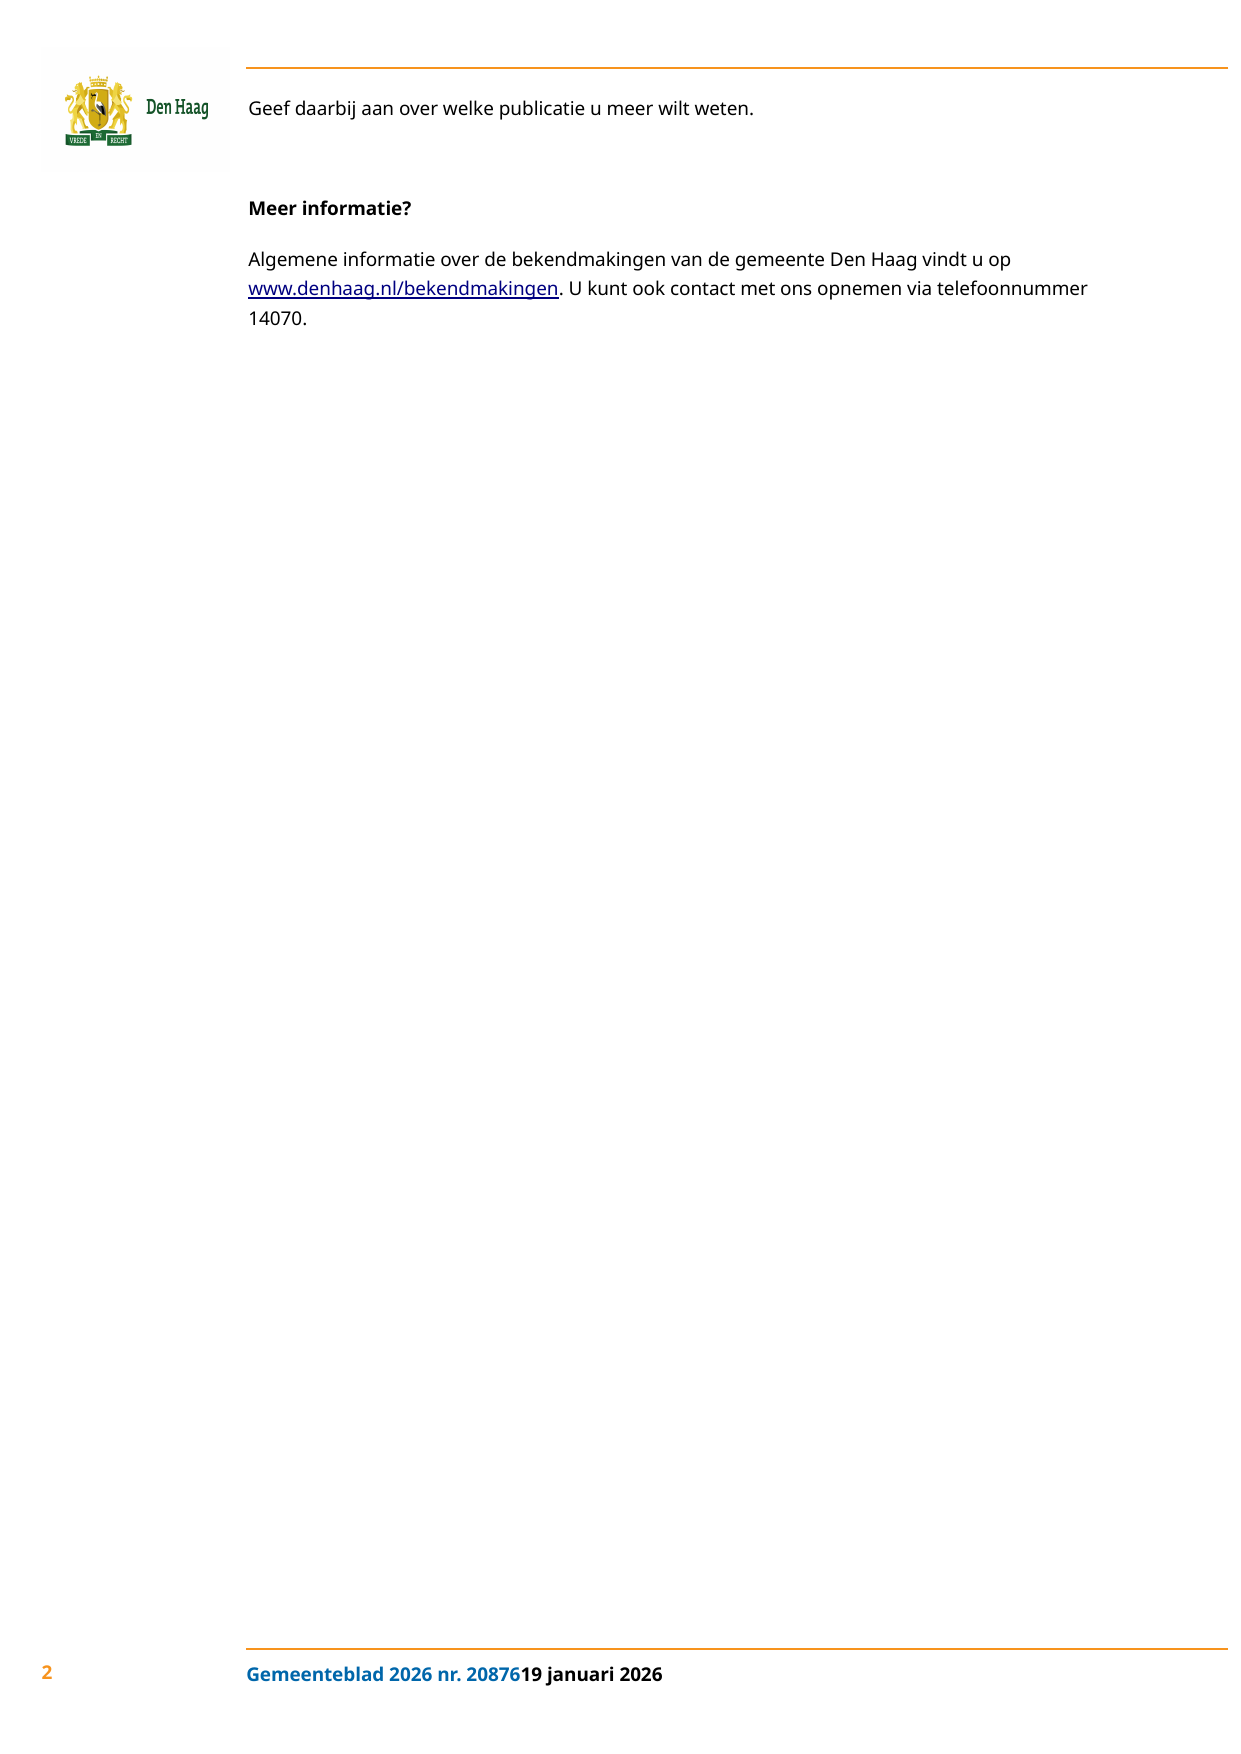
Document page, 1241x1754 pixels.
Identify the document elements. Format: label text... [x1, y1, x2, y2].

text Algemene informatie over de bekendmakingen van de gemeente Den Haag vindt u op www.denhaag.nl/bekendmakingen. U kunt ook contact met ons opnemen via telefoonnummer 14070. [248, 246, 1152, 331]
text Meer informatie? [248, 196, 1152, 221]
picture [41, 47, 231, 172]
text Geef daarbij aan over welke publicatie u meer wilt weten. [248, 95, 1152, 121]
